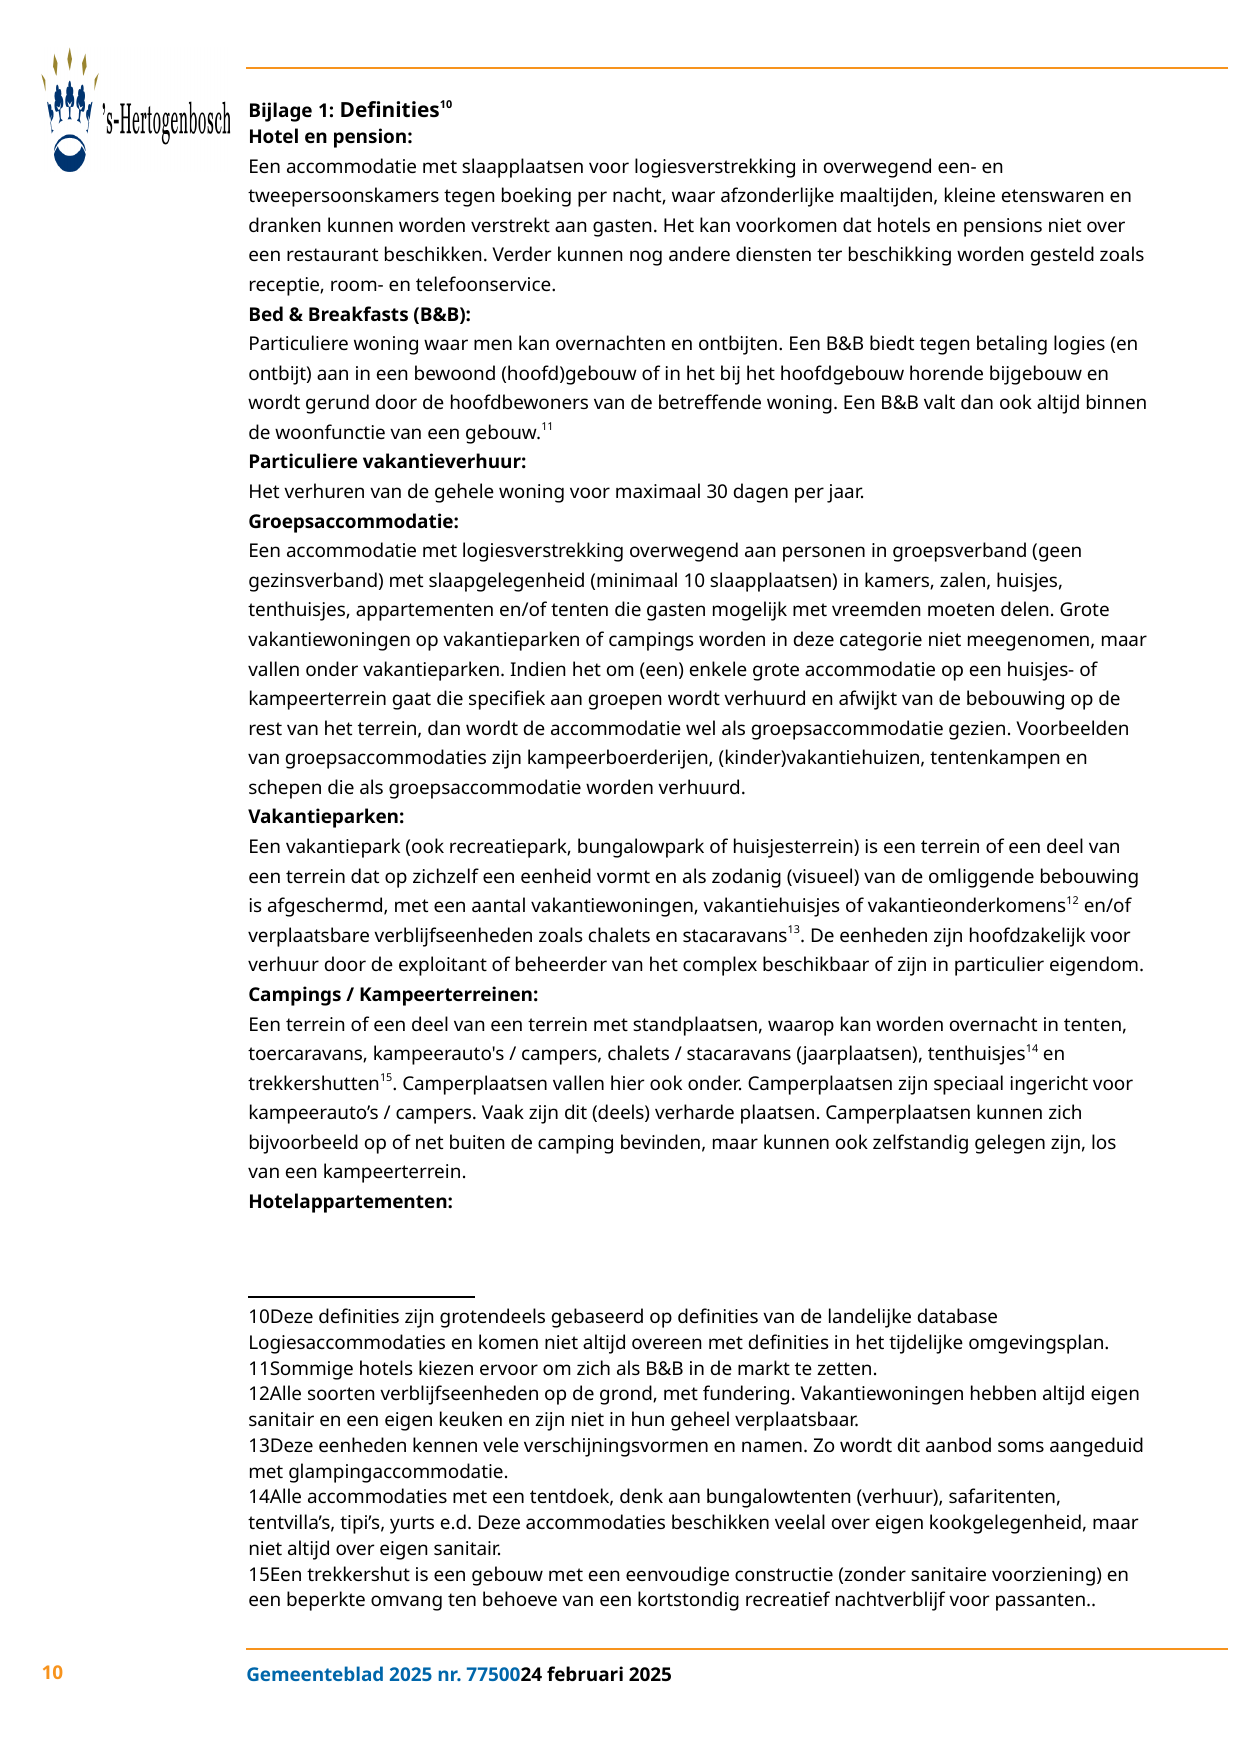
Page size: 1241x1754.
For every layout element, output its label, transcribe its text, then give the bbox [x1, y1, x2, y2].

text Campings / Kampeerterreinen: [248, 981, 1152, 1007]
text Particuliere woning waar men kan overnachten en ontbijten. Een B&B biedt tegen betaling logies (en ontbijt) aan in een bewoond (hoofd)gebouw of in het bij het hoofdgebouw horende bijgebouw en wordt gerund door de hoofdbewoners van de betreffende woning. Een B&B valt dan ook altijd binnen de woonfunctie van een gebouw. [248, 330, 1152, 445]
text Deze definities zijn grotendeels gebaseerd op definities van de landelijke database Logiesaccommodaties en komen niet altijd overeen met definities in het tijdelijke omgevingsplan. [248, 1303, 1152, 1355]
text Alle soorten verblijfseenheden op de grond, met fundering. Vakantiewoningen hebben altijd eigen sanitair en een eigen keuken en zijn niet in hun geheel verplaatsbaar. [248, 1381, 1152, 1432]
text Deze eenheden kennen vele verschijningsvormen en namen. Zo wordt dit aanbod soms aangeduid met glampingaccommodatie. [248, 1432, 1152, 1483]
text Hotel en pension: [248, 123, 1152, 149]
text Een accommodatie met slaapplaatsen voor logiesverstrekking in overwegend een- en tweepersoonskamers tegen boeking per nacht, waar afzonderlijke maaltijden, kleine etenswaren en dranken kunnen worden verstrekt aan gasten. Het kan voorkomen dat hotels en pensions niet over een restaurant beschikken. Verder kunnen nog andere diensten ter beschikking worden gesteld zoals receptie, room- en telefoonservice. [248, 153, 1152, 297]
text Een accommodatie met logiesverstrekking overwegend aan personen in groepsverband (geen gezinsverband) met slaapgelegenheid (minimaal 10 slaapplaatsen) in kamers, zalen, huisjes, tenthuisjes, appartementen en/of tenten die gasten mogelijk met vreemden moeten delen. Grote vakantiewoningen op vakantieparken of campings worden in deze categorie niet meegenomen, maar vallen onder vakantieparken. Indien het om (een) enkele grote accommodatie op een huisjes- of kampeerterrein gaat die specifiek aan groepen wordt verhuurd en afwijkt van de bebouwing op de rest van het terrein, dan wordt de accommodatie wel als groepsaccommodatie gezien. Voorbeelden van groepsaccommodaties zijn kampeerboerderijen, (kinder)vakantiehuizen, tentenkampen en schepen die als groepsaccommodatie worden verhuurd. [248, 537, 1152, 800]
text Bed & Breakfasts (B&B): [248, 301, 1152, 327]
text Een trekkershut is een gebouw met een eenvoudige constructie (zonder sanitaire voorziening) en een beperkte omvang ten behoeve van een kortstondig recreatief nachtverblijf voor passanten.. [248, 1561, 1152, 1612]
text Groepsaccommodatie: [248, 508, 1152, 534]
text Het verhuren van de gehele woning voor maximaal 30 dagen per jaar. [248, 478, 1152, 504]
picture [41, 47, 231, 172]
text Bijlage 1: Definities [248, 95, 1152, 123]
text Een vakantiepark (ook recreatiepark, bungalowpark of huisjesterrein) is een terrein of een deel van een terrein dat op zichzelf een eenheid vormt en als zodanig (visueel) van de omliggende bebouwing is afgeschermd, met een aantal vakantiewoningen, vakantiehuisjes of vakantieonderkomens en/of verplaatsbare verblijfseenheden zoals chalets en stacaravans. De eenheden zijn hoofdzakelijk voor verhuur door de exploitant of beheerder van het complex beschikbaar of zijn in particulier eigendom. [248, 833, 1152, 977]
text Vakantieparken: [248, 804, 1152, 829]
text Hotelappartementen: [248, 1188, 1152, 1214]
text Particuliere vakantieverhuur: [248, 449, 1152, 474]
text Alle accommodaties met een tentdoek, denk aan bungalowtenten (verhuur), safaritenten, tentvilla’s, tipi’s, yurts e.d. Deze accommodaties beschikken veelal over eigen kookgelegenheid, maar niet altijd over eigen sanitair. [248, 1483, 1152, 1561]
text Sommige hotels kiezen ervoor om zich als B&B in de markt te zetten. [248, 1355, 1152, 1381]
text Een terrein of een deel van een terrein met standplaatsen, waarop kan worden overnacht in tenten, toercaravans, kampeerauto's / campers, chalets / stacaravans (jaarplaatsen), tenthuisjes en trekkershutten. Camperplaatsen vallen hier ook onder. Camperplaatsen zijn speciaal ingericht voor kampeerauto’s / campers. Vaak zijn dit (deels) verharde plaatsen. Camperplaatsen kunnen zich bijvoorbeeld op of net buiten de camping bevinden, maar kunnen ook zelfstandig gelegen zijn, los van een kampeerterrein. [248, 1011, 1152, 1184]
